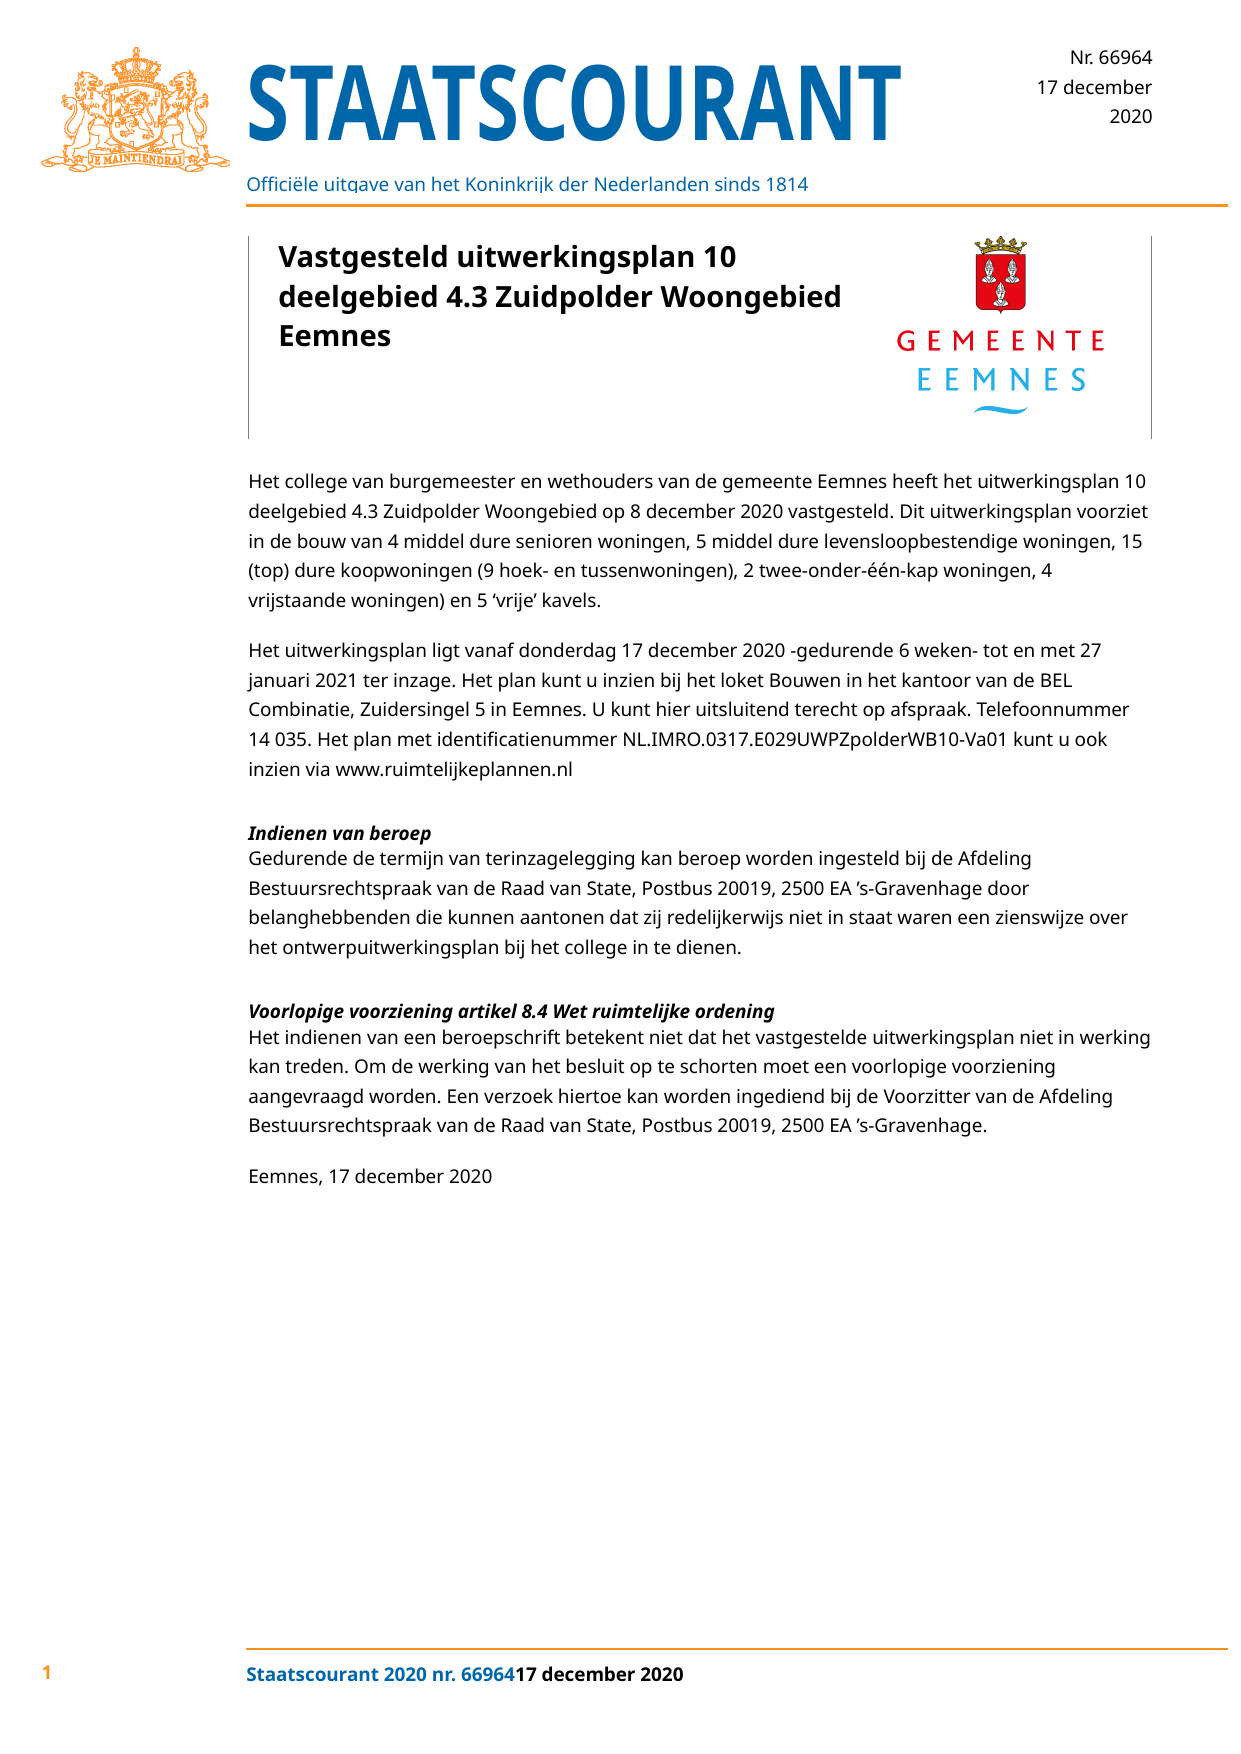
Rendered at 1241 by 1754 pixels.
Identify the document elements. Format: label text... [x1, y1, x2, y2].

text Het uitwerkingsplan ligt vanaf donderdag 17 december 2020 -gedurende 6 weken- tot en met 27 januari 2021 ter inzage. Het plan kunt u inzien bij het loket Bouwen in het kantoor van de BEL Combinatie, Zuidersingel 5 in Eemnes. U kunt hier uitsluitend terecht op afspraak. Telefoonnummer 14 035. Het plan met identificatienummer NL.IMRO.0317.E029UWPZpolderWB10-Va01 kunt u ook inzien via www.ruimtelijkeplannen.nl [248, 637, 1152, 781]
text Gedurende de termijn van terinzagelegging kan beroep worden ingesteld bij de Afdeling Bestuursrechtspraak van de Raad van State, Postbus 20019, 2500 EA ’s-Gravenhage door belanghebbenden die kunnen aantonen dat zij redelijkerwijs niet in staat waren een zienswijze over het ontwerpuitwerkingsplan bij het college in te dienen. [248, 845, 1152, 960]
table_header [850, 236, 897, 413]
table_header [1104, 236, 1151, 413]
picture [897, 236, 1104, 414]
text Het indienen van een beroepschrift betekent niet dat het vastgestelde uitwerkingsplan niet in werking kan treden. Om de werking van het besluit op te schorten moet een voorlopige voorziening aangevraagd worden. Een verzoek hiertoe kan worden ingediend bij de Voorzitter van de Afdeling Bestuursrechtspraak van de Raad van State, Postbus 20019, 2500 EA ’s-Gravenhage. [248, 1024, 1152, 1138]
text Indienen van beroep [248, 820, 1152, 845]
table_header [850, 414, 1151, 439]
text Eemnes, 17 december 2020 [248, 1163, 1152, 1189]
picture [41, 47, 231, 172]
text Het college van burgemeester en wethouders van de gemeente Eemnes heeft het uitwerkingsplan 10 deelgebied 4.3 Zuidpolder Woongebied op 8 december 2020 vastgesteld. Dit uitwerkingsplan voorziet in de bouw van 4 middel dure senioren woningen, 5 middel dure levensloopbestendige woningen, 15 (top) dure koopwoningen (9 hoek- en tussenwoningen), 2 twee-onder-één-kap woningen, 4 vrijstaande woningen) en 5 ‘vrije’ kavels. [248, 469, 1152, 613]
table_header Vastgesteld uitwerkingsplan 10 deelgebied 4.3 Zuidpolder Woongebied Eemnes [249, 236, 850, 439]
text Voorlopige voorziening artikel 8.4 Wet ruimtelijke ordening [248, 998, 1152, 1024]
